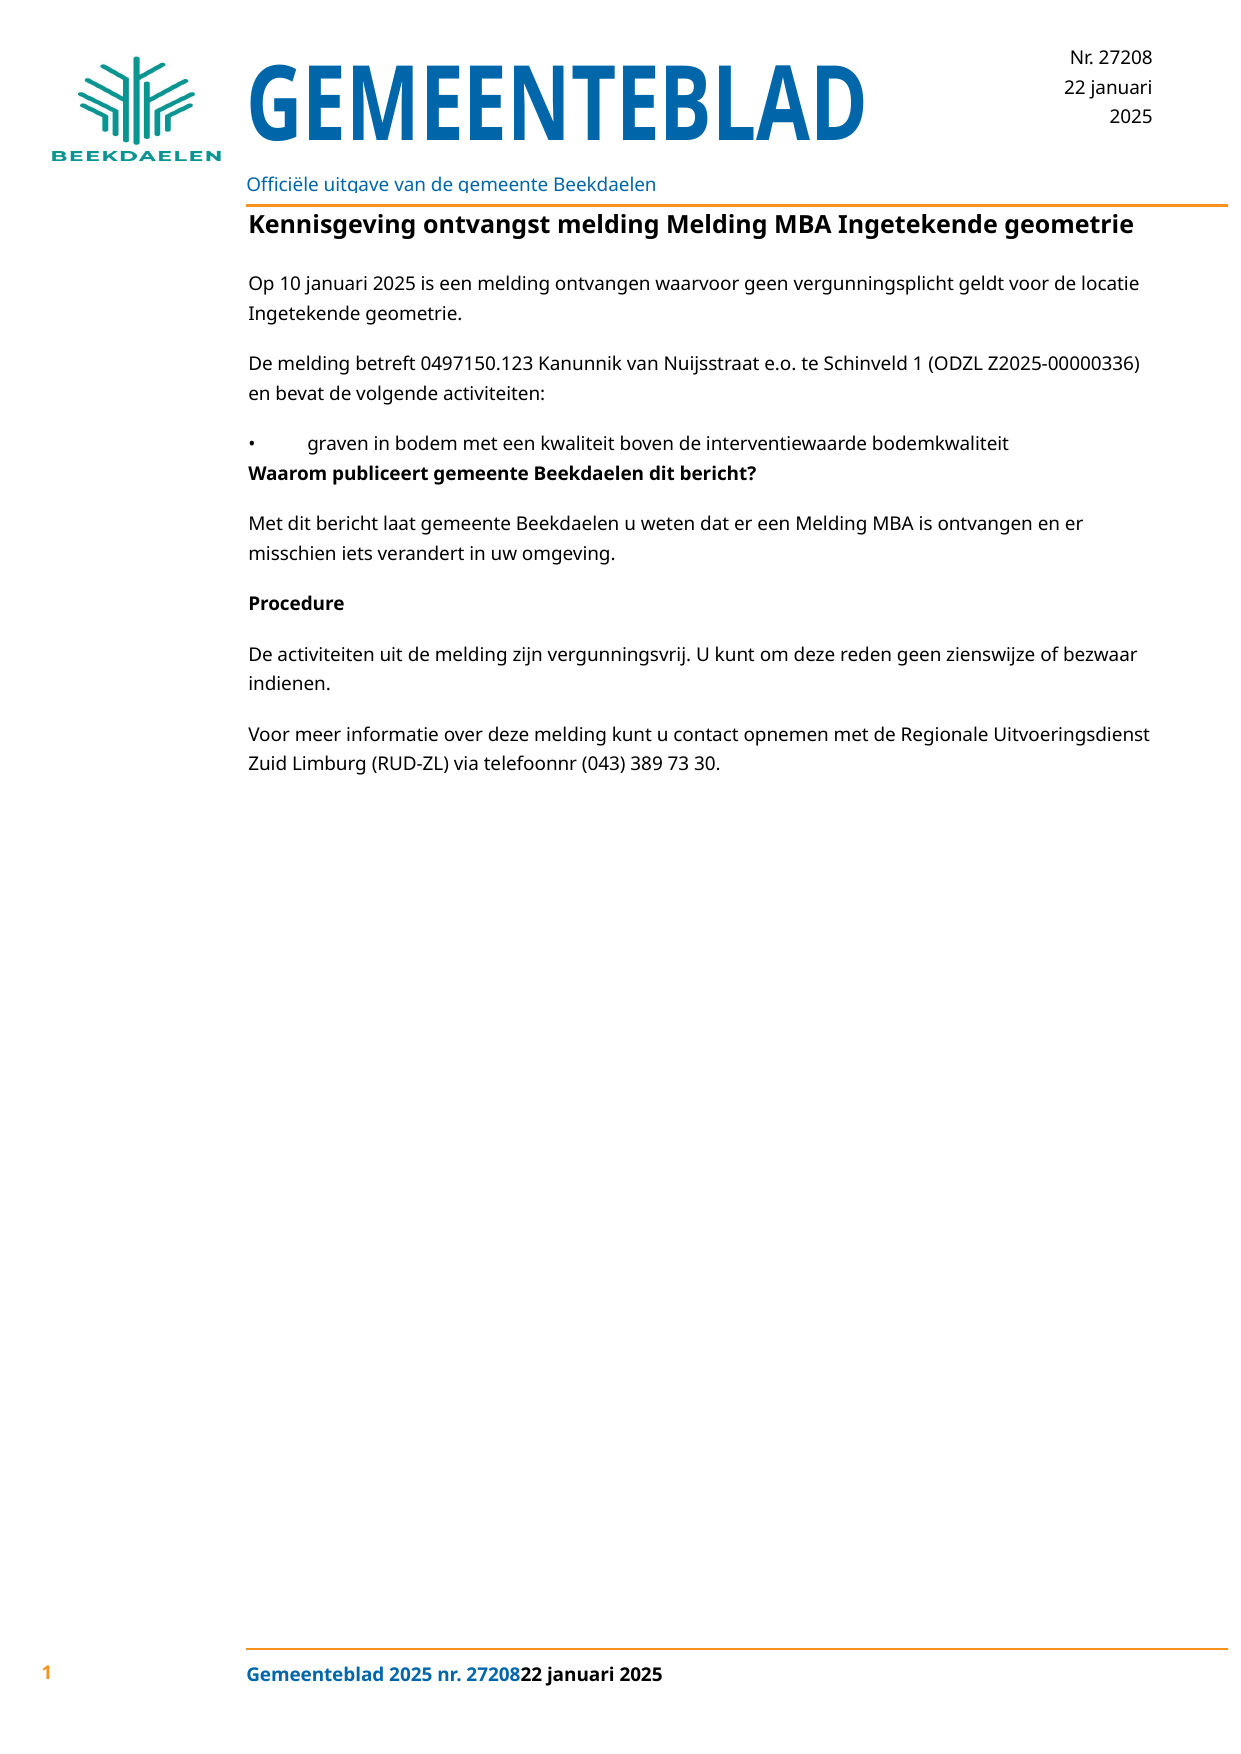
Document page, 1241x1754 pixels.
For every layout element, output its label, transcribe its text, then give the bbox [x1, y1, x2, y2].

picture [41, 47, 231, 172]
text Met dit bericht laat gemeente Beekdaelen u weten dat er een Melding MBA is ontvangen en er misschien iets verandert in uw omgeving. [248, 510, 1152, 566]
text Kennisgeving ontvangst melding Melding MBA Ingetekende geometrie [248, 207, 1152, 241]
text De melding betreft 0497150.123 Kanunnik van Nuijsstraat e.o. te Schinveld 1 (ODZL Z2025-00000336) en bevat de volgende activiteiten: [248, 350, 1152, 406]
text Procedure [248, 590, 1152, 616]
text Voor meer informatie over deze melding kunt u contact opnemen met de Regionale Uitvoeringsdienst Zuid Limburg (RUD-ZL) via telefoonnr (043) 389 73 30. [248, 721, 1152, 776]
list graven in bodem met een kwaliteit boven de interventiewaarde bodemkwaliteit [248, 430, 1152, 456]
text Op 10 januari 2025 is een melding ontvangen waarvoor geen vergunningsplicht geldt voor de locatie Ingetekende geometrie. [248, 270, 1152, 326]
text De activiteiten uit de melding zijn vergunningsvrij. U kunt om deze reden geen zienswijze of bezwaar indienen. [248, 641, 1152, 696]
text Waarom publiceert gemeente Beekdaelen dit bericht? [248, 460, 1152, 486]
